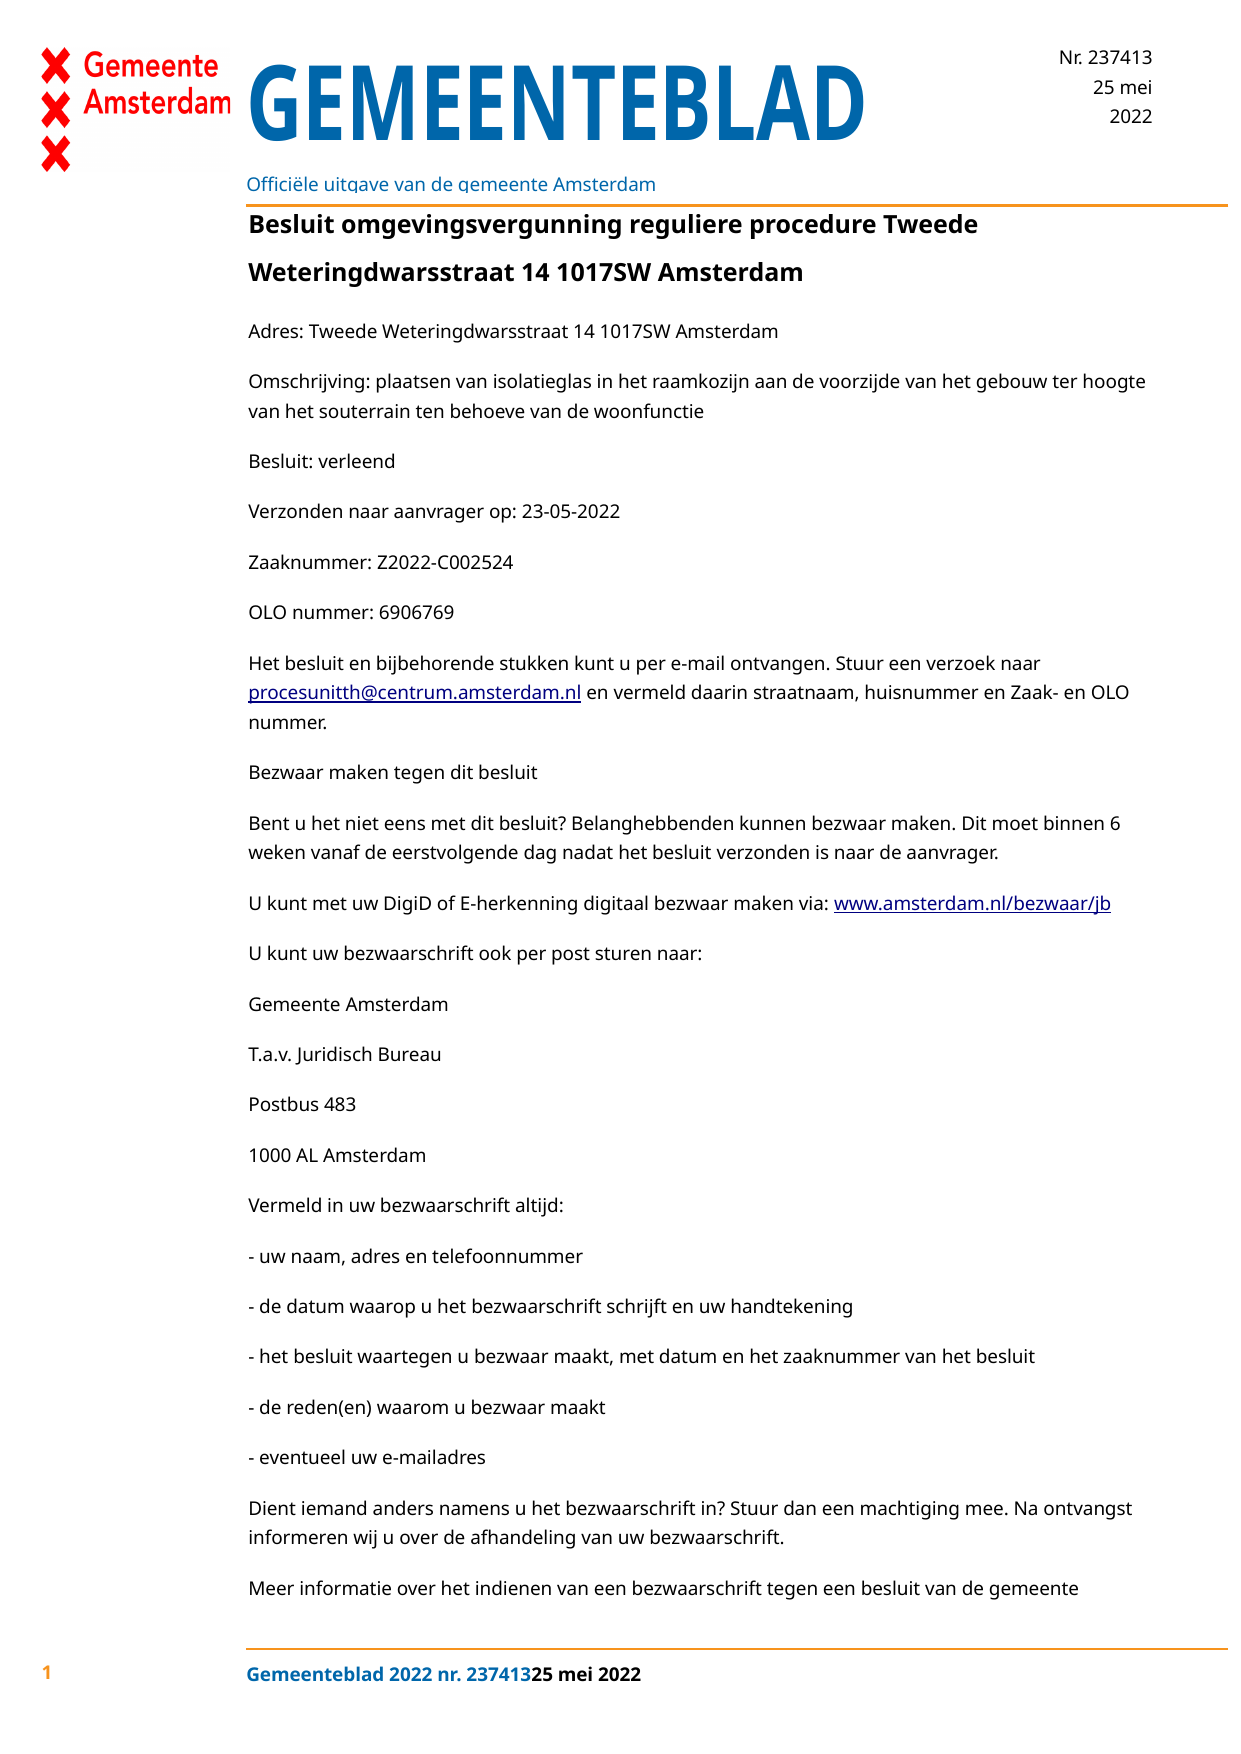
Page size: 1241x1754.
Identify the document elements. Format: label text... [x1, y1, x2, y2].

text Omschrijving: plaatsen van isolatieglas in het raamkozijn aan de voorzijde van het gebouw ter hoogte van het souterrain ten behoeve van de woonfunctie [248, 368, 1152, 424]
text Zaaknummer: Z2022-C002524 [248, 549, 1152, 575]
picture [41, 47, 231, 172]
text OLO nummer: 6906769 [248, 599, 1152, 625]
text Meer informatie over het indienen van een bezwaarschrift tegen een besluit van de gemeente [248, 1575, 1152, 1601]
text Gemeente Amsterdam [248, 991, 1152, 1017]
text - uw naam, adres en telefoonnummer [248, 1243, 1152, 1269]
text - de datum waarop u het bezwaarschrift schrijft en uw handtekening [248, 1293, 1152, 1319]
text Bezwaar maken tegen dit besluit [248, 759, 1152, 785]
text Besluit: verleend [248, 448, 1152, 474]
text Het besluit en bijbehorende stukken kunt u per e-mail ontvangen. Stuur een verzoek naar procesunitth@centrum.amsterdam.nl en vermeld daarin straatnaam, huisnummer en Zaak- en OLO nummer. [248, 650, 1152, 735]
text Vermeld in uw bezwaarschrift altijd: [248, 1192, 1152, 1218]
text Postbus 483 [248, 1092, 1152, 1117]
text Verzonden naar aanvrager op: 23-05-2022 [248, 499, 1152, 524]
text - eventueel uw e-mailadres [248, 1444, 1152, 1470]
text - het besluit waartegen u bezwaar maakt, met datum en het zaaknummer van het besluit [248, 1344, 1152, 1369]
text 1000 AL Amsterdam [248, 1142, 1152, 1168]
text U kunt met uw DigiD of E-herkenning digitaal bezwaar maken via: www.amsterdam.nl/bezwaar/jb [248, 890, 1152, 916]
text - de reden(en) waarom u bezwaar maakt [248, 1394, 1152, 1420]
text U kunt uw bezwaarschrift ook per post sturen naar: [248, 940, 1152, 966]
text T.a.v. Juridisch Bureau [248, 1041, 1152, 1067]
text Adres: Tweede Weteringdwarsstraat 14 1017SW Amsterdam [248, 318, 1152, 344]
text Bent u het niet eens met dit besluit? Belanghebbenden kunnen bezwaar maken. Dit moet binnen 6 weken vanaf de eerstvolgende dag nadat het besluit verzonden is naar de aanvrager. [248, 810, 1152, 865]
text Besluit omgevingsvergunning reguliere procedure Tweede Weteringdwarsstraat 14 1017SW Amsterdam [248, 207, 1152, 288]
text Dient iemand anders namens u het bezwaarschrift in? Stuur dan een machtiging mee. Na ontvangst informeren wij u over de afhandeling van uw bezwaarschrift. [248, 1495, 1152, 1550]
